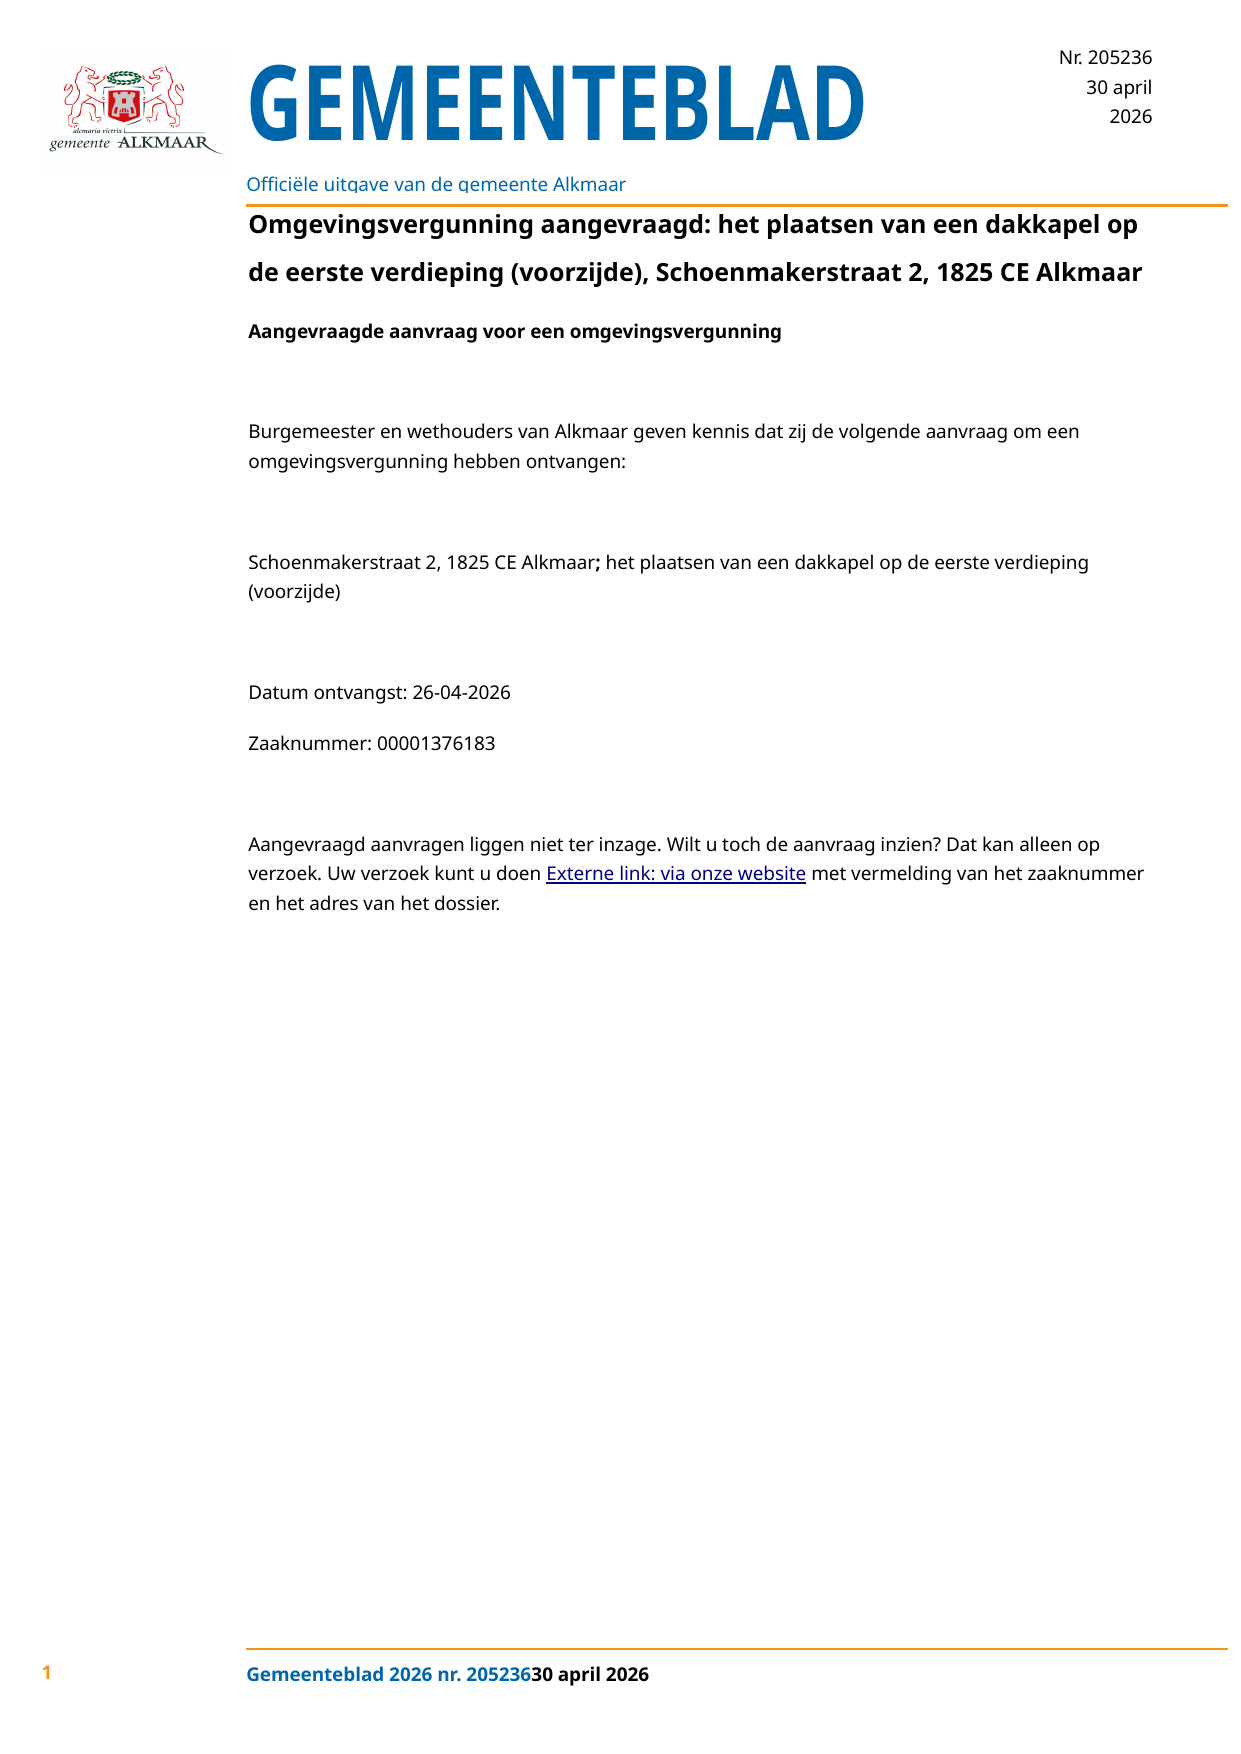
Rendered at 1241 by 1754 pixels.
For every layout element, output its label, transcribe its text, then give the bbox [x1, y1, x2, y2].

text Aangevraagde aanvraag voor een omgevingsvergunning [248, 318, 1152, 344]
text Aangevraagd aanvragen liggen niet ter inzage. Wilt u toch de aanvraag inzien? Dat kan alleen op verzoek. Uw verzoek kunt u doen Externe link: via onze website met vermelding van het zaaknummer en het adres van het dossier. [248, 831, 1152, 916]
text Zaaknummer: 00001376183 [248, 730, 1152, 756]
text Datum ontvangst: 26-04-2026 [248, 679, 1152, 705]
text Omgevingsvergunning aangevraagd: het plaatsen van een dakkapel op de eerste verdieping (voorzijde), Schoenmakerstraat 2, 1825 CE Alkmaar [248, 207, 1152, 288]
text Schoenmakerstraat 2, 1825 CE Alkmaar; het plaatsen van een dakkapel op de eerste verdieping (voorzijde) [248, 549, 1152, 604]
picture [41, 47, 231, 172]
text Burgemeester en wethouders van Alkmaar geven kennis dat zij de volgende aanvraag om een omgevingsvergunning hebben ontvangen: [248, 419, 1152, 474]
